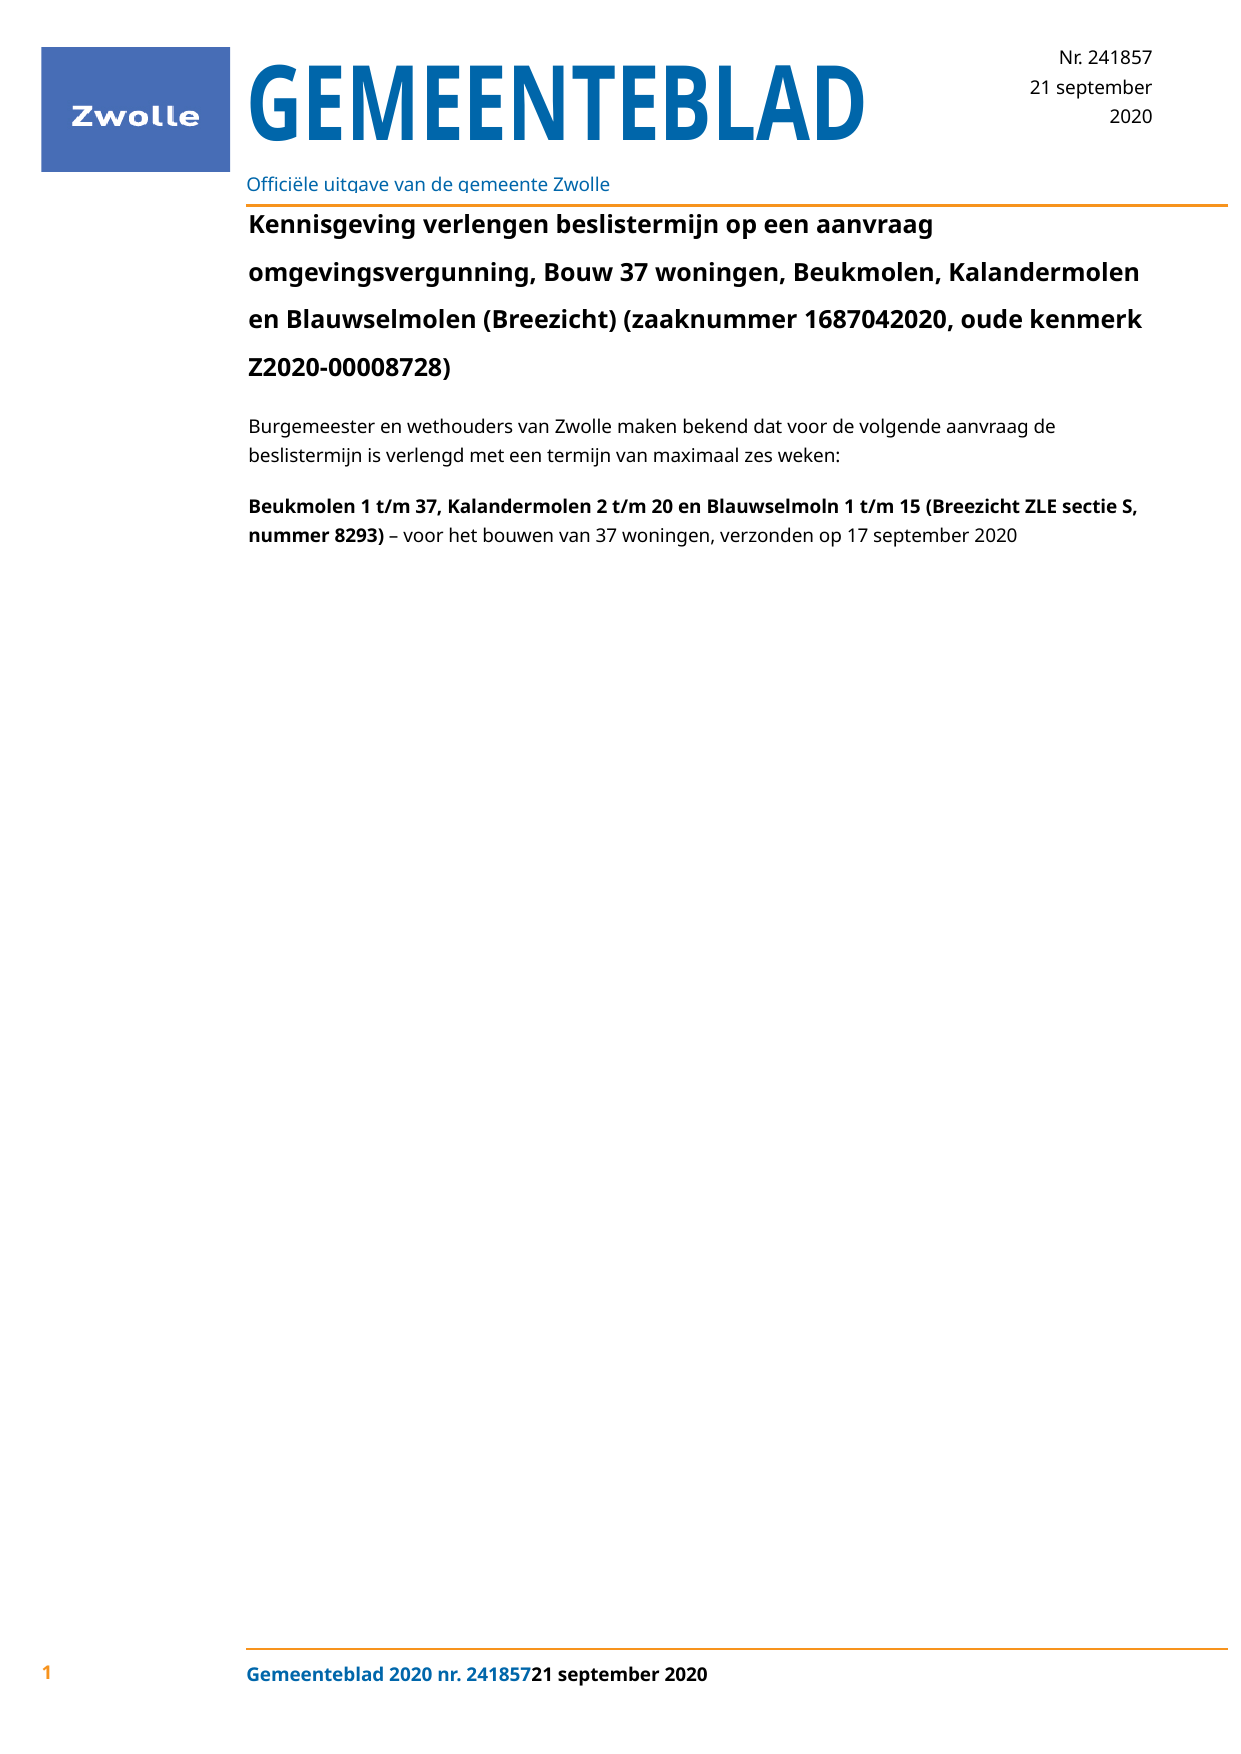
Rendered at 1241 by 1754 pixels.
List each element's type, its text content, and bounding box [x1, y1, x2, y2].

text Burgemeester en wethouders van Zwolle maken bekend dat voor de volgende aanvraag de beslistermijn is verlengd met een termijn van maximaal zes weken: [248, 413, 1152, 468]
text Beukmolen 1 t/m 37, Kalandermolen 2 t/m 20 en Blauwselmoln 1 t/m 15 (Breezicht ZLE sectie S, nummer 8293) – voor het bouwen van 37 woningen, verzonden op 17 september 2020 [248, 493, 1152, 548]
text Kennisgeving verlengen beslistermijn op een aanvraag omgevingsvergunning, Bouw 37 woningen, Beukmolen, Kalandermolen en Blauwselmolen (Breezicht) (zaaknummer 1687042020, oude kenmerk Z2020-00008728) [248, 207, 1152, 384]
picture [41, 47, 231, 172]
